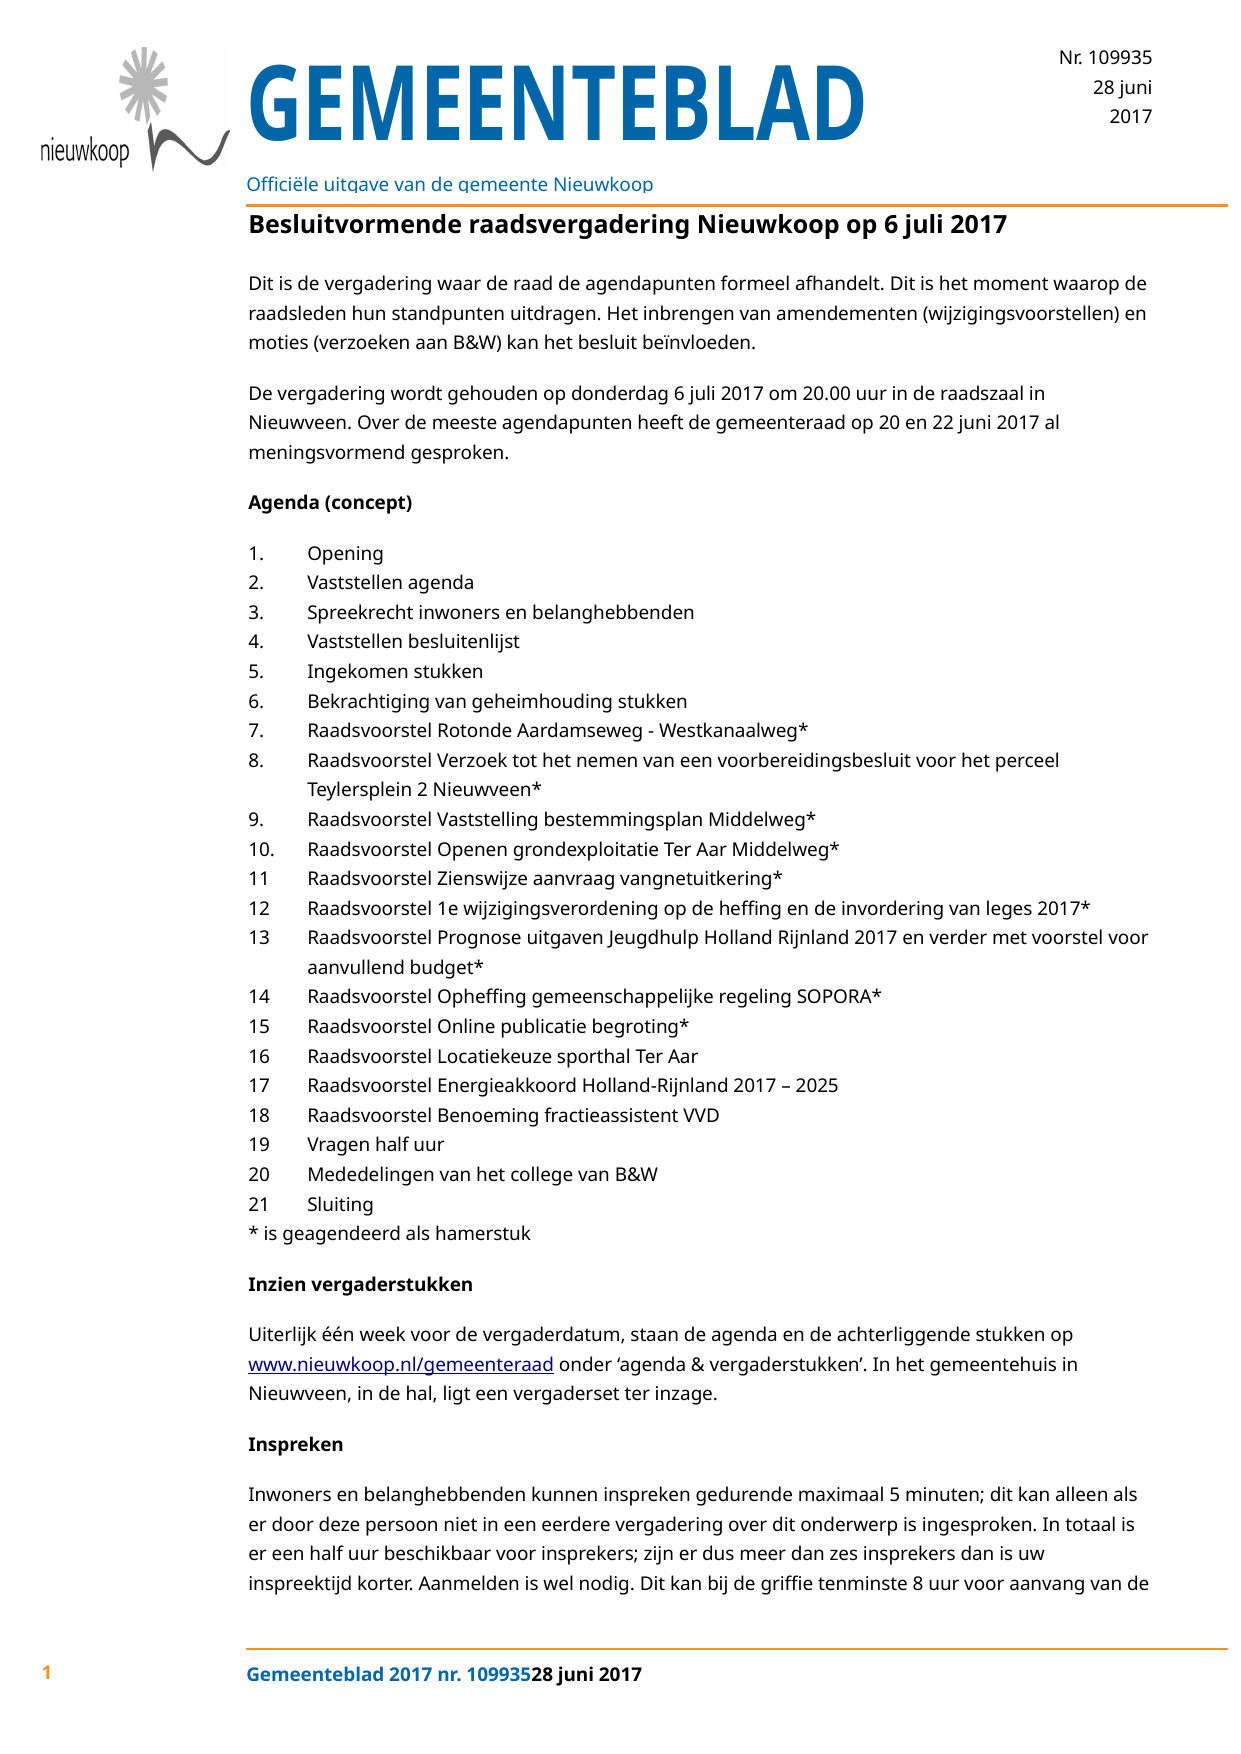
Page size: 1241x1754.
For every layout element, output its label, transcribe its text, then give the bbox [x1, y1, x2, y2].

list Raadsvoorstel Openen grondexploitatie Ter Aar Middelweg* [248, 836, 1152, 861]
list Vaststellen besluitenlijst [248, 629, 1152, 654]
list Raadsvoorstel Zienswijze aanvraag vangnetuitkering* [248, 865, 1152, 891]
text Dit is de vergadering waar de raad de agendapunten formeel afhandelt. Dit is het moment waarop de raadsleden hun standpunten uitdragen. Het inbrengen van amendementen (wijzigingsvoorstellen) en moties (verzoeken aan B&W) kan het besluit beïnvloeden. [248, 270, 1152, 355]
list Ingekomen stukken [248, 658, 1152, 684]
list Raadsvoorstel Locatiekeuze sporthal Ter Aar [248, 1043, 1152, 1068]
list Raadsvoorstel Rotonde Aardamseweg - Westkanaalweg* [248, 717, 1152, 743]
list Spreekrecht inwoners en belanghebbenden [248, 599, 1152, 625]
text Inspreken [248, 1431, 1152, 1456]
list Raadsvoorstel Energieakkoord Holland-Rijnland 2017 – 2025 [248, 1072, 1152, 1098]
text Inzien vergaderstukken [248, 1271, 1152, 1296]
list Raadsvoorstel Prognose uitgaven Jeugdhulp Holland Rijnland 2017 en verder met voorstel voor aanvullend budget* [248, 924, 1152, 980]
list Opening [248, 540, 1152, 566]
list Sluiting [248, 1191, 1152, 1216]
picture [41, 47, 231, 172]
text Besluitvormende raadsvergadering Nieuwkoop op 6 juli 2017 [248, 207, 1152, 241]
list Raadsvoorstel 1e wijzigingsverordening op de heffing en de invordering van leges 2017* [248, 895, 1152, 921]
list Mededelingen van het college van B&W [248, 1161, 1152, 1187]
list Bekrachtiging van geheimhouding stukken [248, 688, 1152, 713]
text * is geagendeerd als hamerstuk [248, 1220, 1152, 1246]
list Vragen half uur [248, 1132, 1152, 1157]
list Raadsvoorstel Verzoek tot het nemen van een voorbereidingsbesluit voor het perceel Teylersplein 2 Nieuwveen* [248, 747, 1152, 802]
list Raadsvoorstel Vaststelling bestemmingsplan Middelweg* [248, 806, 1152, 832]
text Agenda (concept) [248, 489, 1152, 515]
list Raadsvoorstel Benoeming fractieassistent VVD [248, 1102, 1152, 1128]
list Vaststellen agenda [248, 569, 1152, 595]
list Raadsvoorstel Opheffing gemeenschappelijke regeling SOPORA* [248, 984, 1152, 1009]
text Uiterlijk één week voor de vergaderdatum, staan de agenda en de achterliggende stukken op www.nieuwkoop.nl/gemeenteraad onder ‘agenda & vergaderstukken’. In het gemeentehuis in Nieuwveen, in de hal, ligt een vergaderset ter inzage. [248, 1321, 1152, 1406]
text Inwoners en belanghebbenden kunnen inspreken gedurende maximaal 5 minuten; dit kan alleen als er door deze persoon niet in een eerdere vergadering over dit onderwerp is ingesproken. In totaal is er een half uur beschikbaar voor insprekers; zijn er dus meer dan zes insprekers dan is uw inspreektijd korter. Aanmelden is wel nodig. Dit kan bij de griffie tenminste 8 uur voor aanvang van de [248, 1481, 1152, 1596]
list Raadsvoorstel Online publicatie begroting* [248, 1013, 1152, 1039]
text De vergadering wordt gehouden op donderdag 6 juli 2017 om 20.00 uur in de raadszaal in Nieuwveen. Over de meeste agendapunten heeft de gemeenteraad op 20 en 22 juni 2017 al meningsvormend gesproken. [248, 380, 1152, 465]
